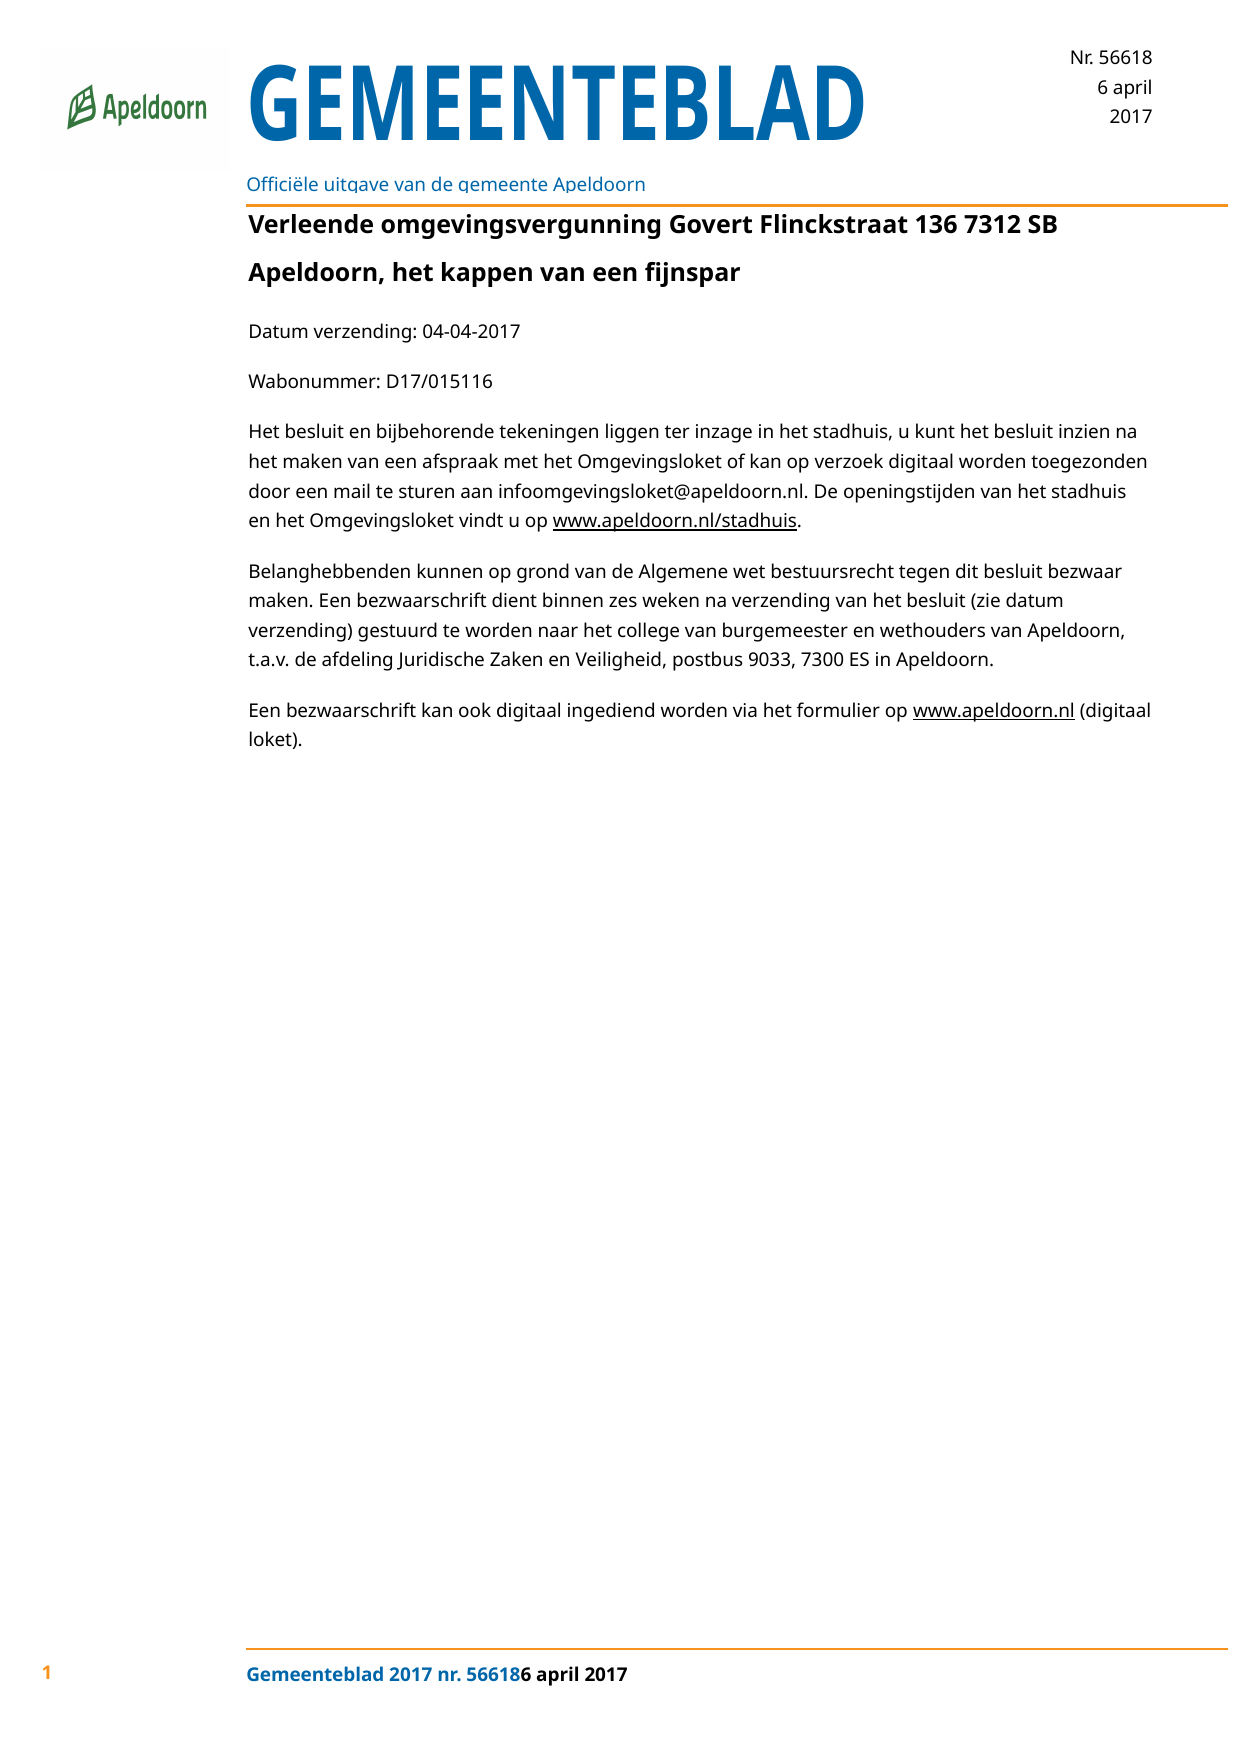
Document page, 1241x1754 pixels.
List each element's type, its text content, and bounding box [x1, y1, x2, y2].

text Een bezwaarschrift kan ook digitaal ingediend worden via het formulier op www.apeldoorn.nl (digitaal loket). [248, 697, 1152, 752]
text Verleende omgevingsvergunning Govert Flinckstraat 136 7312 SB Apeldoorn, het kappen van een fijnspar [248, 207, 1152, 288]
text Het besluit en bijbehorende tekeningen liggen ter inzage in het stadhuis, u kunt het besluit inzien na het maken van een afspraak met het Omgevingsloket of kan op verzoek digitaal worden toegezonden door een mail te sturen aan infoomgevingsloket@apeldoorn.nl. De openingstijden van het stadhuis en het Omgevingsloket vindt u op www.apeldoorn.nl/stadhuis. [248, 419, 1152, 533]
text Belanghebbenden kunnen op grond van de Algemene wet bestuursrecht tegen dit besluit bezwaar maken. Een bezwaarschrift dient binnen zes weken na verzending van het besluit (zie datum verzending) gestuurd te worden naar het college van burgemeester en wethouders van Apeldoorn, t.a.v. de afdeling Juridische Zaken en Veiligheid, postbus 9033, 7300 ES in Apeldoorn. [248, 558, 1152, 672]
text Datum verzending: 04-04-2017 [248, 318, 1152, 344]
text Wabonummer: D17/015116 [248, 368, 1152, 394]
picture [41, 47, 231, 172]
